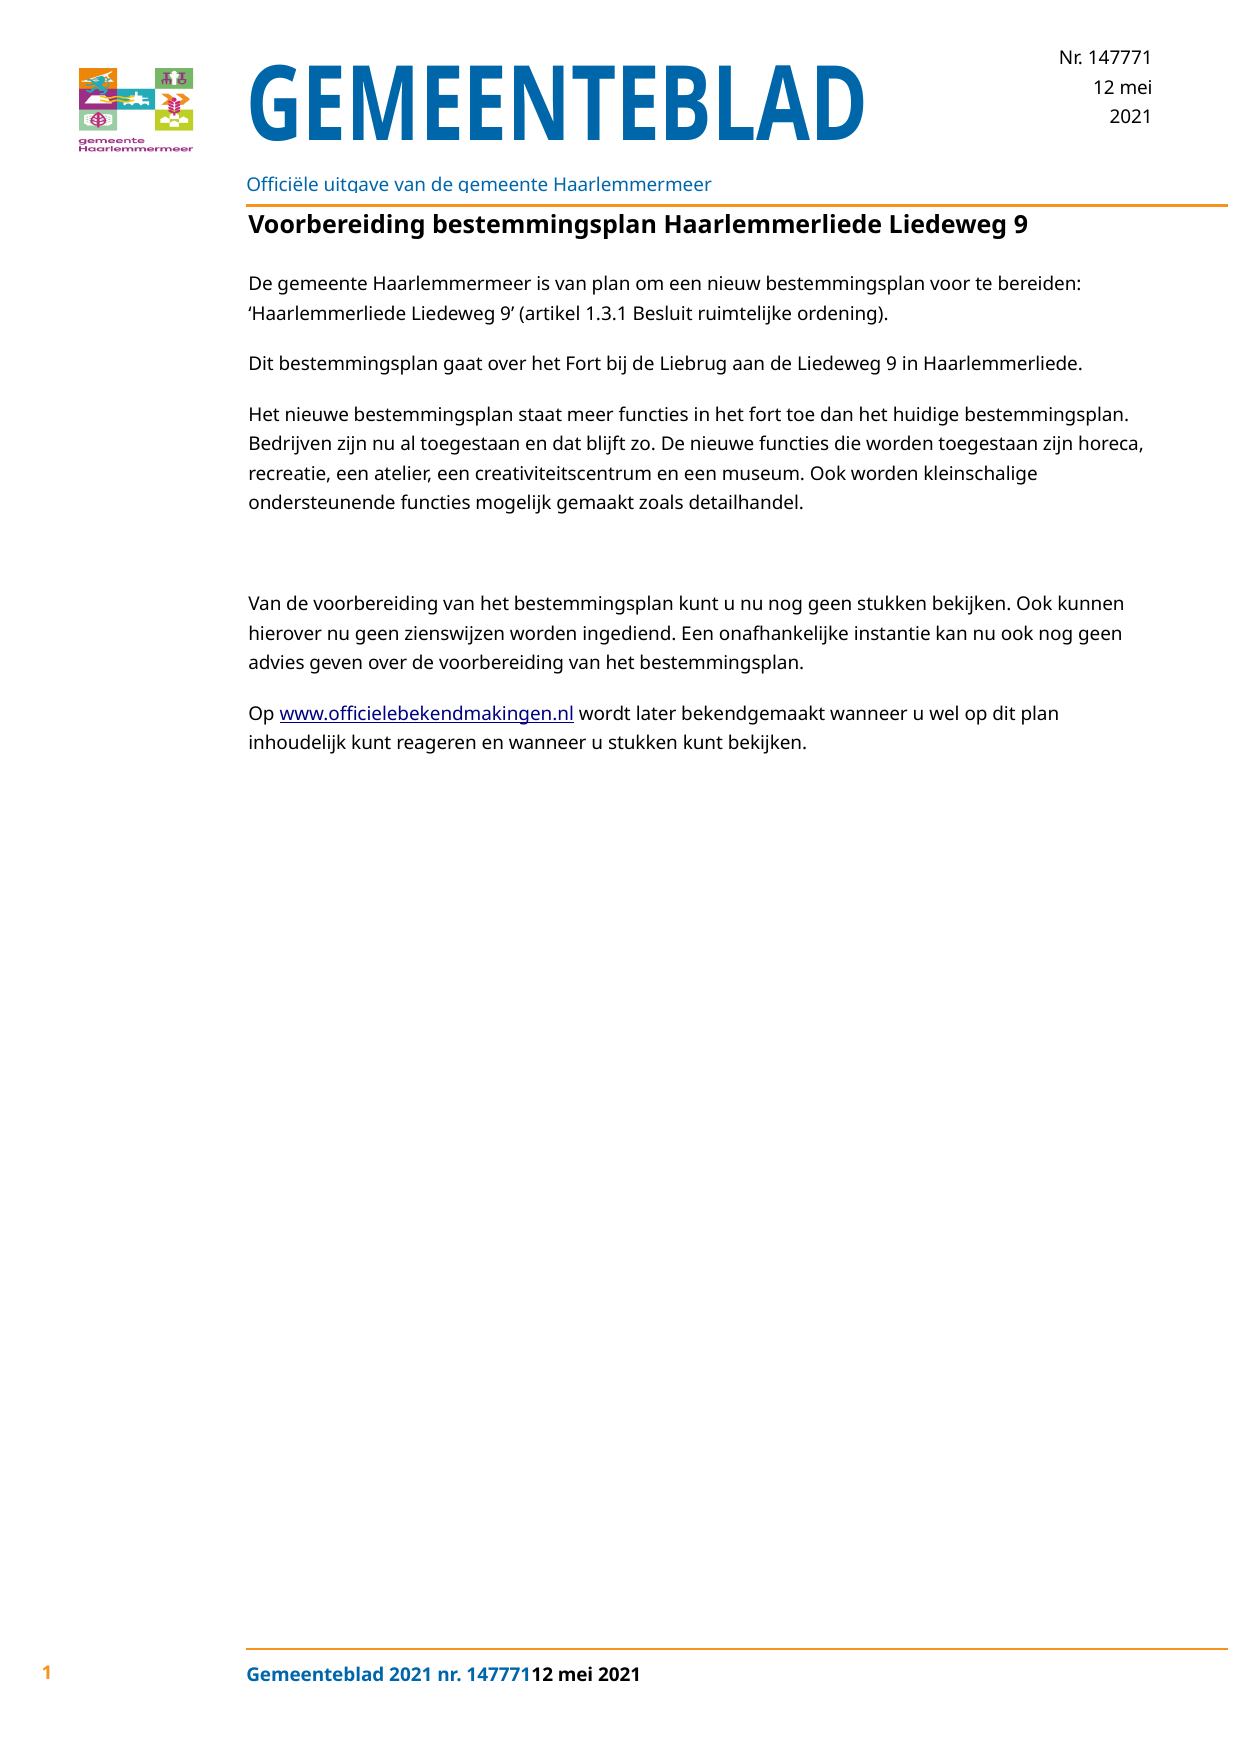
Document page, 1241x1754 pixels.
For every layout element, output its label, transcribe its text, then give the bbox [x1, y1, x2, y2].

text Voorbereiding bestemmingsplan Haarlemmerliede Liedeweg 9 [248, 207, 1152, 241]
text De gemeente Haarlemmermeer is van plan om een nieuw bestemmingsplan voor te bereiden: ‘Haarlemmerliede Liedeweg 9’ (artikel 1.3.1 Besluit ruimtelijke ordening). [248, 270, 1152, 326]
text Van de voorbereiding van het bestemmingsplan kunt u nu nog geen stukken bekijken. Ook kunnen hierover nu geen zienswijzen worden ingediend. Een onafhankelijke instantie kan nu ook nog geen advies geven over de voorbereiding van het bestemmingsplan. [248, 590, 1152, 675]
picture [41, 47, 231, 172]
text Het nieuwe bestemmingsplan staat meer functies in het fort toe dan het huidige bestemmingsplan. Bedrijven zijn nu al toegestaan en dat blijft zo. De nieuwe functies die worden toegestaan zijn horeca, recreatie, een atelier, een creativiteitscentrum en een museum. Ook worden kleinschalige ondersteunende functies mogelijk gemaakt zoals detailhandel. [248, 401, 1152, 515]
text Op www.officielebekendmakingen.nl wordt later bekendgemaakt wanneer u wel op dit plan inhoudelijk kunt reageren en wanneer u stukken kunt bekijken. [248, 700, 1152, 755]
text Dit bestemmingsplan gaat over het Fort bij de Liebrug aan de Liedeweg 9 in Haarlemmerliede. [248, 350, 1152, 376]
